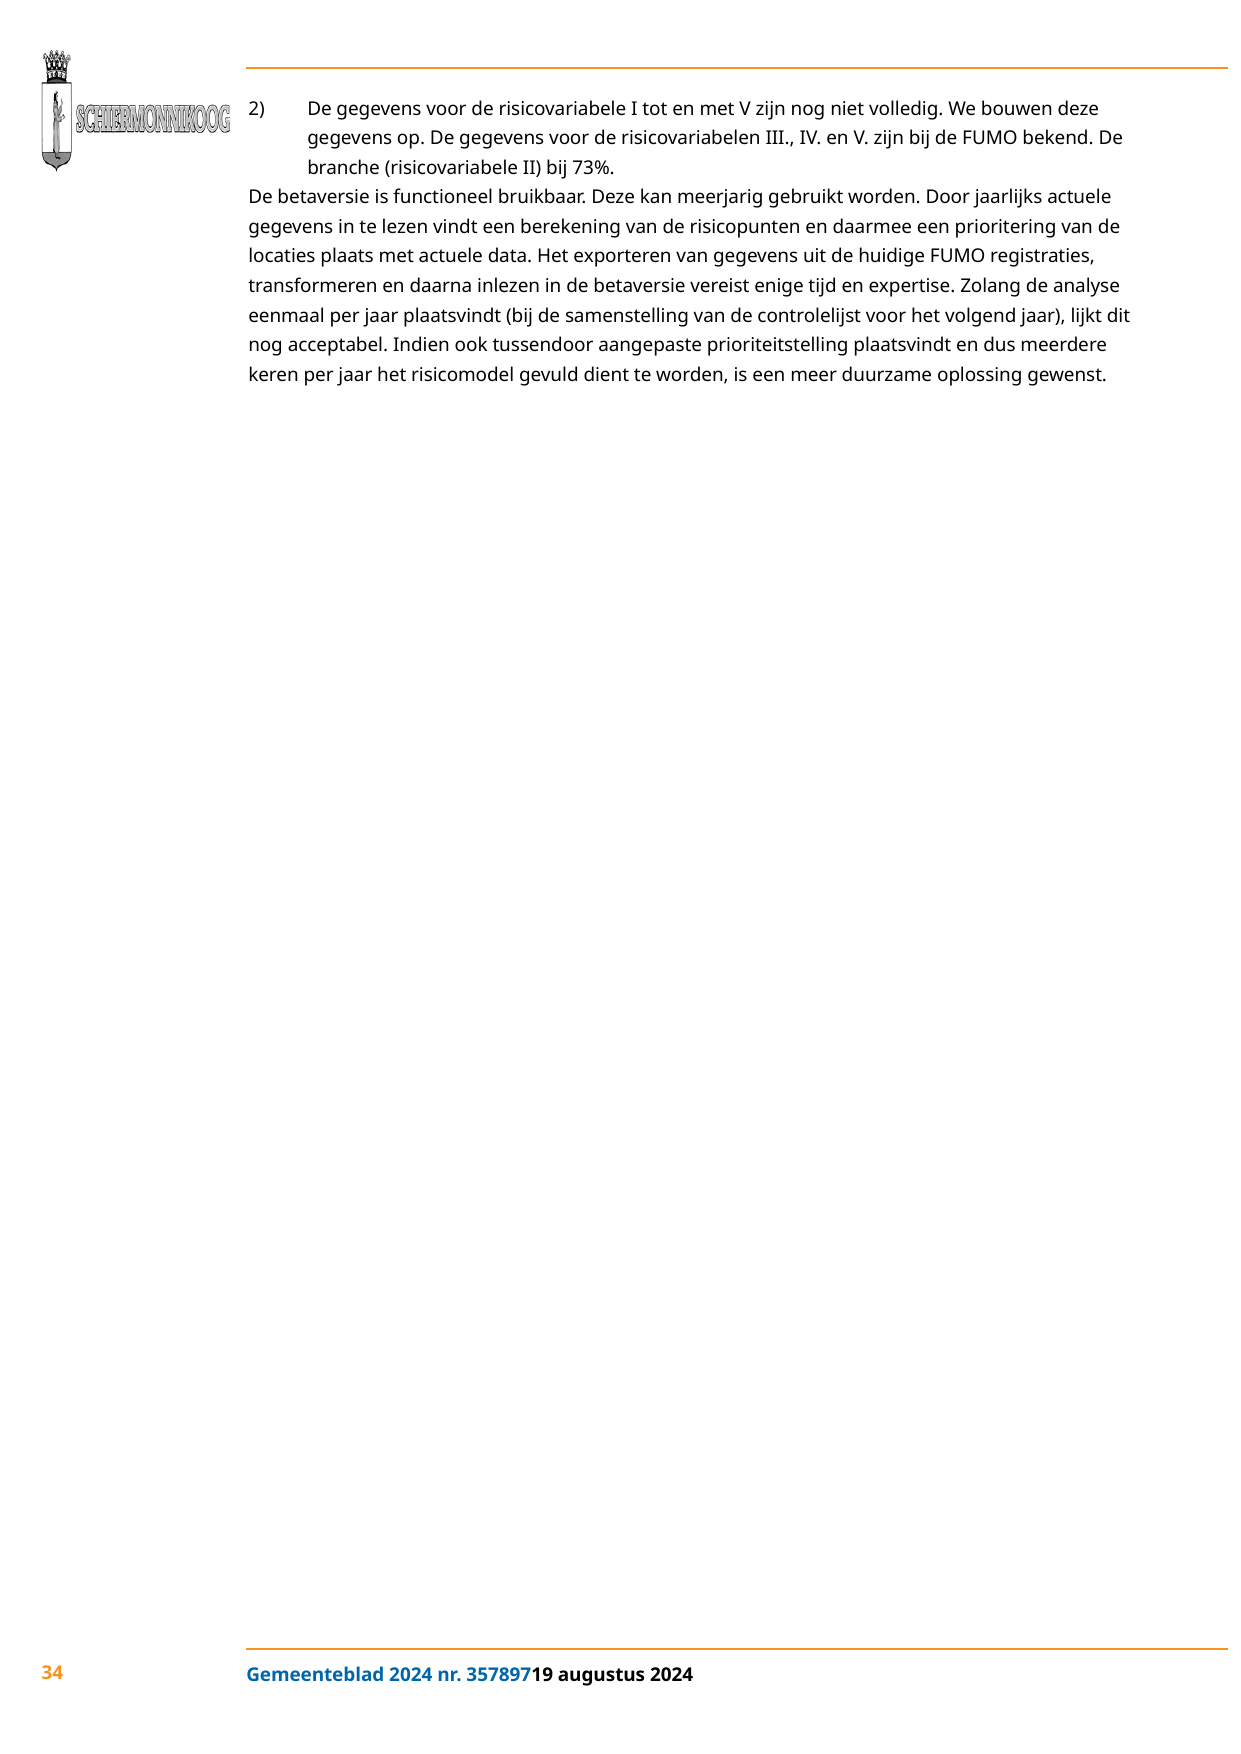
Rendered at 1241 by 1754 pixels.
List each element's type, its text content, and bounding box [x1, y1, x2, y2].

picture [41, 47, 231, 172]
text De betaversie is functioneel bruikbaar. Deze kan meerjarig gebruikt worden. Door jaarlijks actuele gegevens in te lezen vindt een berekening van de risicopunten en daarmee een prioritering van de locaties plaats met actuele data. Het exporteren van gegevens uit de huidige FUMO registraties, transformeren en daarna inlezen in de betaversie vereist enige tijd en expertise. Zolang de analyse eenmaal per jaar plaatsvindt (bij de samenstelling van de controlelijst voor het volgend jaar), lijkt dit nog acceptabel. Indien ook tussendoor aangepaste prioriteitstelling plaatsvindt en dus meerdere keren per jaar het risicomodel gevuld dient te worden, is een meer duurzame oplossing gewenst. [248, 183, 1152, 387]
list De gegevens voor de risicovariabele I tot en met V zijn nog niet volledig. We bouwen deze gegevens op. De gegevens voor de risicovariabelen III., IV. en V. zijn bij de FUMO bekend. De branche (risicovariabele II) bij 73%. [248, 95, 1152, 180]
